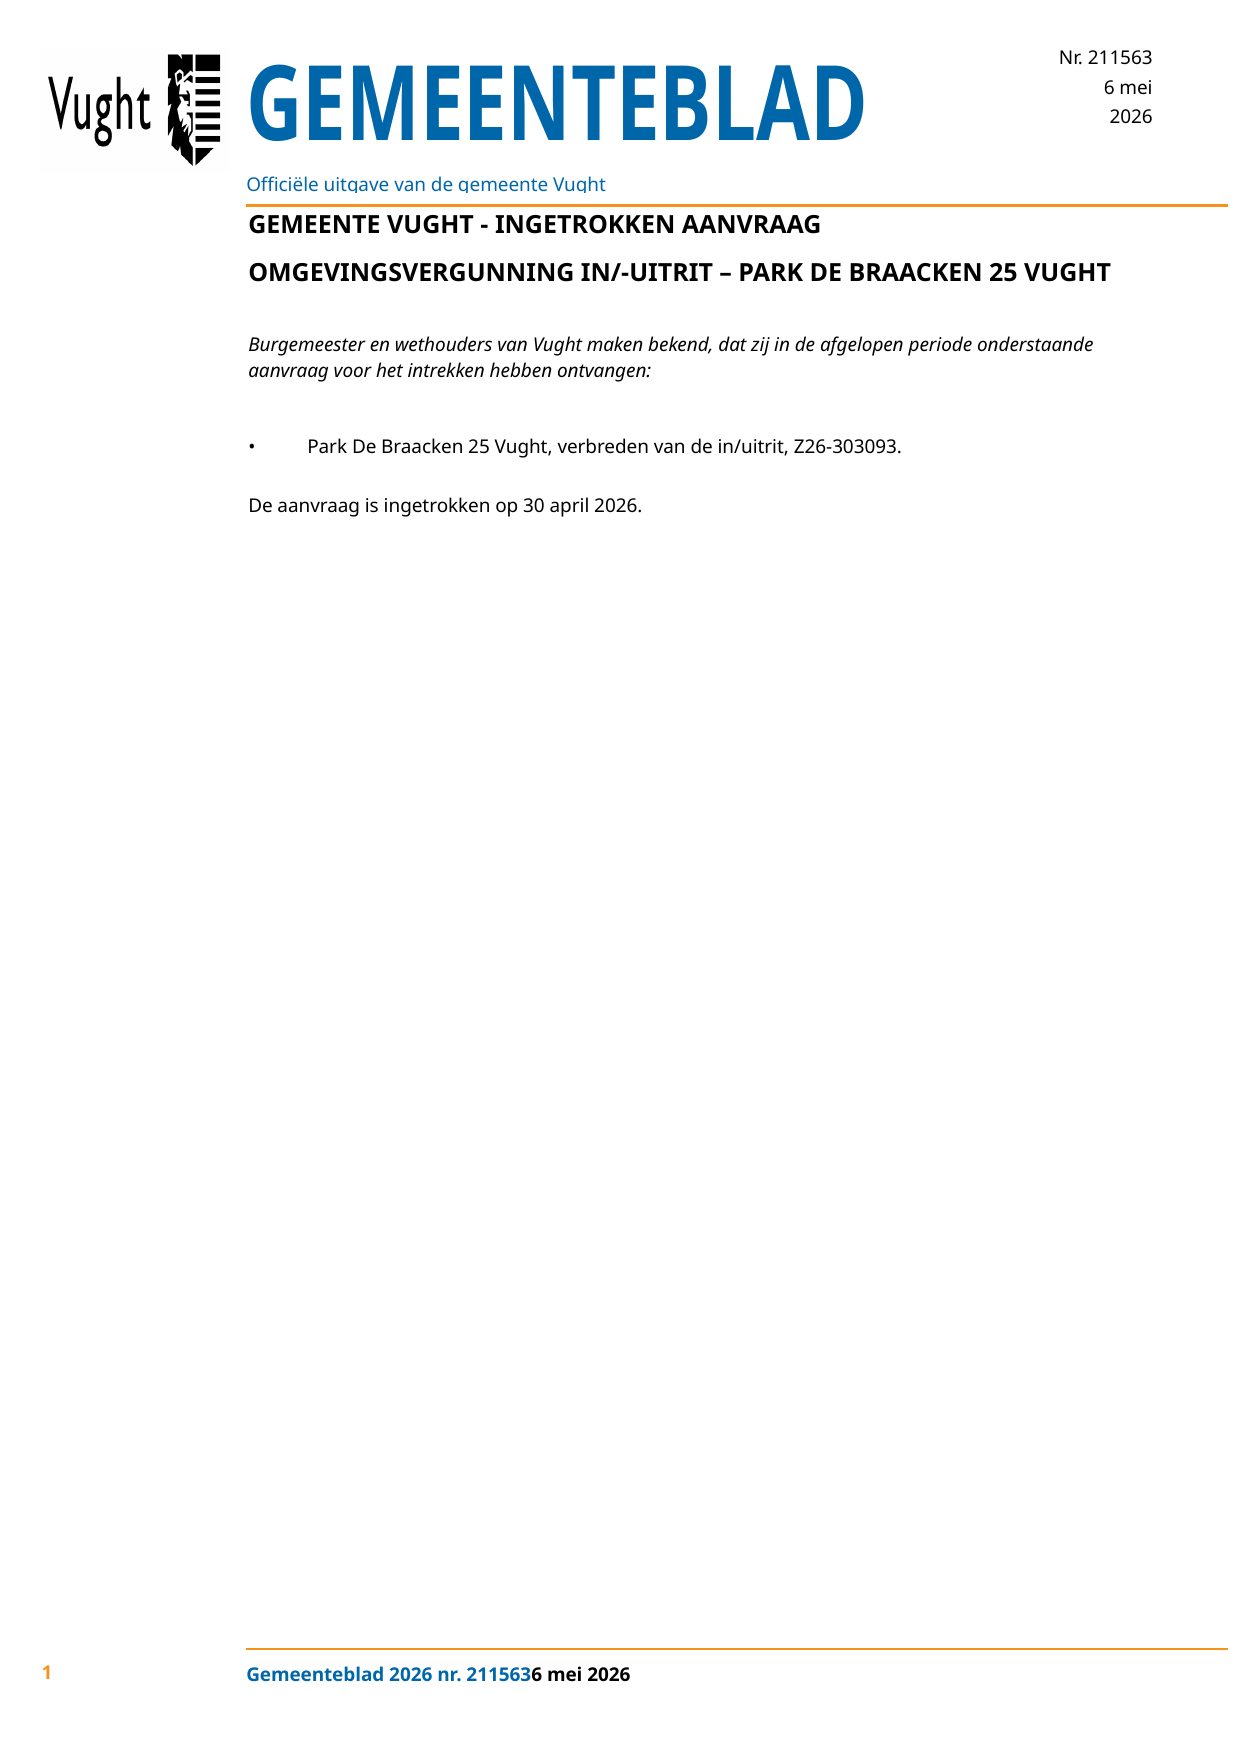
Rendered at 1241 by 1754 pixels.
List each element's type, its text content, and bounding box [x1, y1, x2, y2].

text Burgemeester en wethouders van Vught maken bekend, dat zij in de afgelopen periode onderstaande aanvraag voor het intrekken hebben ontvangen: [248, 331, 1152, 383]
picture [41, 47, 231, 172]
text De aanvraag is ingetrokken op 30 april 2026. [248, 492, 1152, 518]
text GEMEENTE VUGHT - INGETROKKEN AANVRAAG OMGEVINGSVERGUNNING IN/-UITRIT – PARK DE BRAACKEN 25 VUGHT [248, 207, 1152, 288]
list Park De Braacken 25 Vught, verbreden van de in/uitrit, Z26-303093. [248, 433, 1152, 459]
